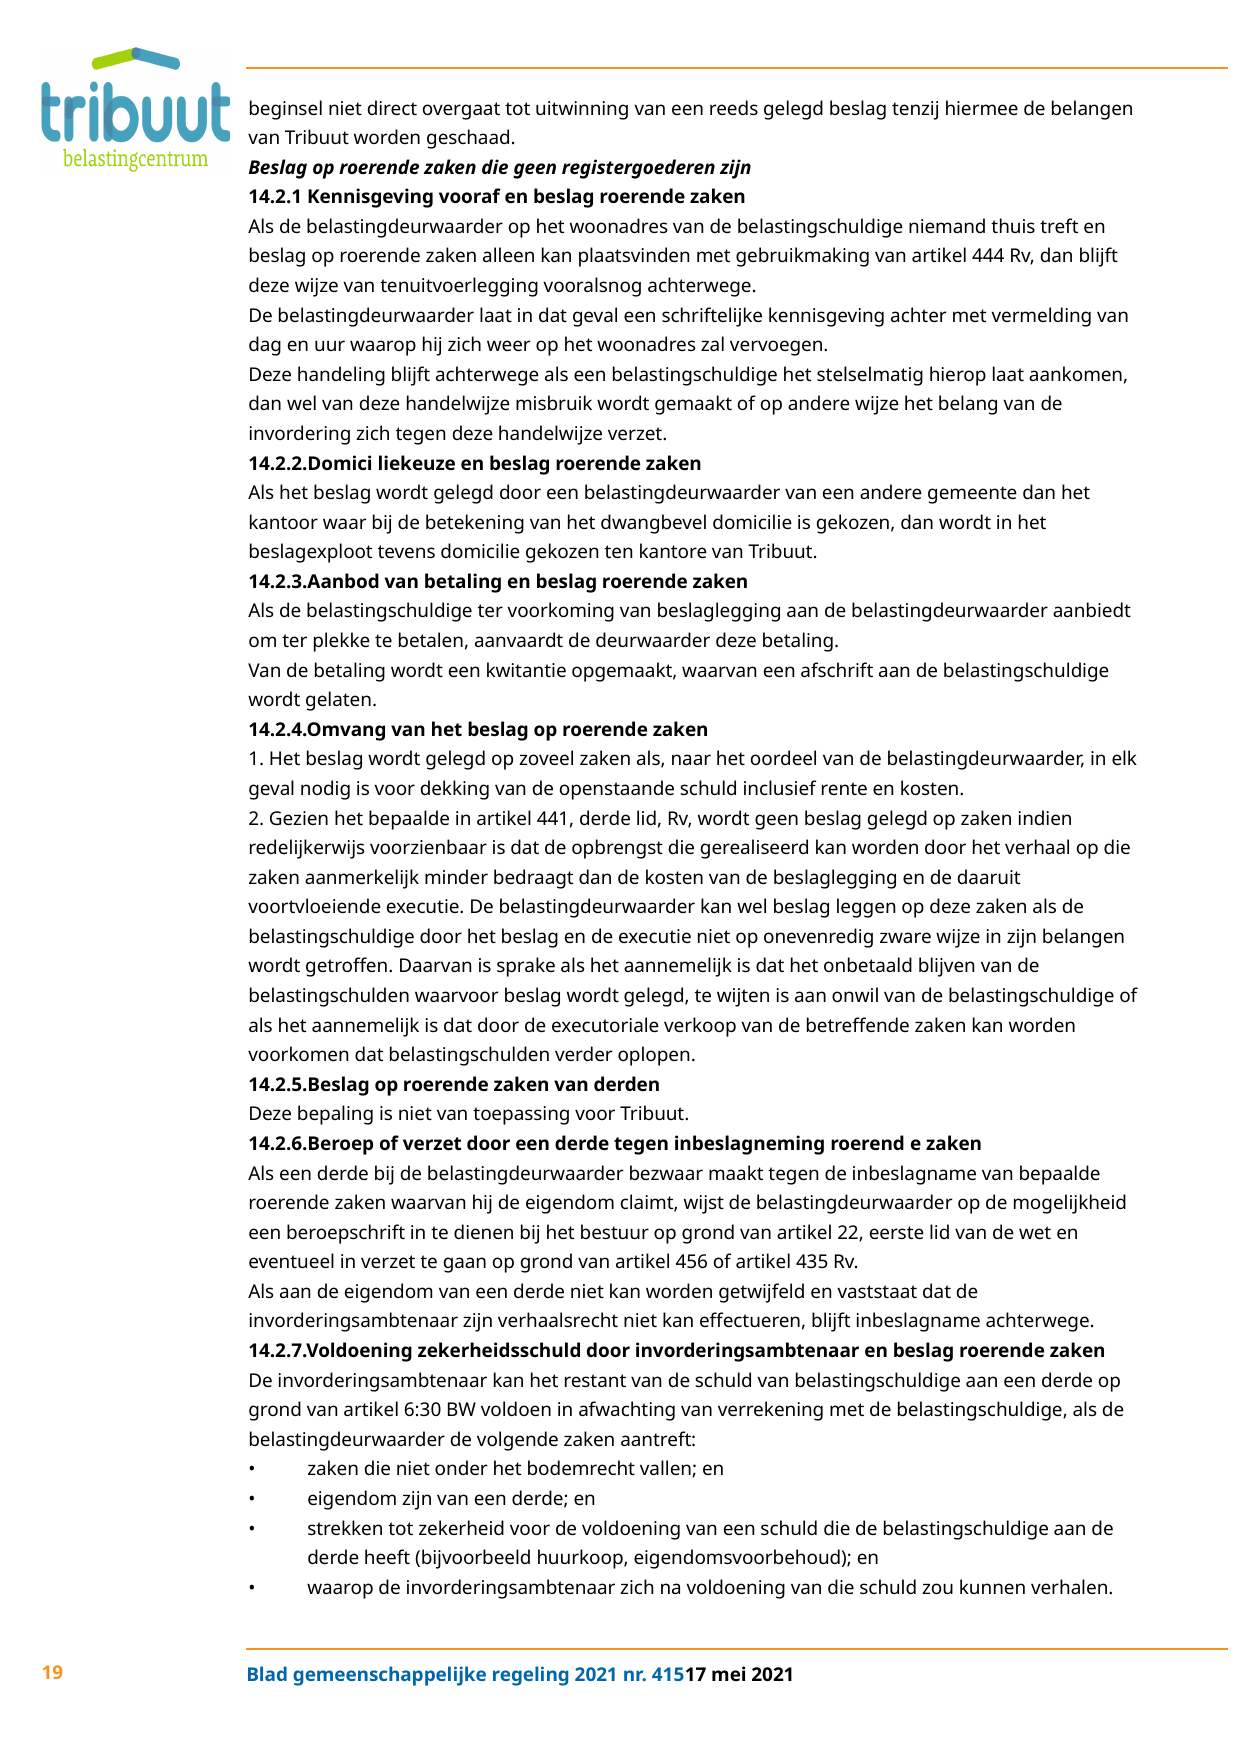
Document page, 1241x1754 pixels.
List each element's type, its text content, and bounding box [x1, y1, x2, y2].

text Van de betaling wordt een kwitantie opgemaakt, waarvan een afschrift aan de belastingschuldige wordt gelaten. [248, 657, 1152, 712]
text beginsel niet direct overgaat tot uitwinning van een reeds gelegd beslag tenzij hiermee de belangen van Tribuut worden geschaad. [248, 95, 1152, 150]
text Als aan de eigendom van een derde niet kan worden getwijfeld en vaststaat dat de invorderingsambtenaar zijn verhaalsrecht niet kan effectueren, blijft inbeslagname achterwege. [248, 1278, 1152, 1333]
text Deze bepaling is niet van toepassing voor Tribuut. [248, 1101, 1152, 1126]
text Als een derde bij de belastingdeurwaarder bezwaar maakt tegen de inbeslagname van bepaalde roerende zaken waarvan hij de eigendom claimt, wijst de belastingdeurwaarder op de mogelijkheid een beroepschrift in te dienen bij het bestuur op grond van artikel 22, eerste lid van de wet en eventueel in verzet te gaan op grond van artikel 456 of artikel 435 Rv. [248, 1160, 1152, 1274]
text 1. Het beslag wordt gelegd op zoveel zaken als, naar het oordeel van de belastingdeurwaarder, in elk geval nodig is voor dekking van de openstaande schuld inclusief rente en kosten. [248, 746, 1152, 801]
text 14.2.7.Voldoening zekerheidsschuld door invorderingsambtenaar en beslag roerende zaken [248, 1337, 1152, 1363]
list eigendom zijn van een derde; en [248, 1485, 1152, 1511]
list waarop de invorderingsambtenaar zich na voldoening van die schuld zou kunnen verhalen. [248, 1574, 1152, 1600]
text 14.2.5.Beslag op roerende zaken van derden [248, 1071, 1152, 1097]
list zaken die niet onder het bodemrecht vallen; en [248, 1456, 1152, 1481]
text 2. Gezien het bepaalde in artikel 441, derde lid, Rv, wordt geen beslag gelegd op zaken indien redelijkerwijs voorzienbaar is dat de opbrengst die gerealiseerd kan worden door het verhaal op die zaken aanmerkelijk minder bedraagt dan de kosten van de beslaglegging en de daaruit voortvloeiende executie. De belastingdeurwaarder kan wel beslag leggen op deze zaken als de belastingschuldige door het beslag en de executie niet op onevenredig zware wijze in zijn belangen wordt getroffen. Daarvan is sprake als het aannemelijk is dat het onbetaald blijven van de belastingschulden waarvoor beslag wordt gelegd, te wijten is aan onwil van de belastingschuldige of als het aannemelijk is dat door de executoriale verkoop van de betreffende zaken kan worden voorkomen dat belastingschulden verder oplopen. [248, 805, 1152, 1067]
text Als het beslag wordt gelegd door een belastingdeurwaarder van een andere gemeente dan het kantoor waar bij de betekening van het dwangbevel domicilie is gekozen, dan wordt in het beslagexploot tevens domicilie gekozen ten kantore van Tribuut. [248, 479, 1152, 564]
text 14.2.2.Domici liekeuze en beslag roerende zaken [248, 450, 1152, 476]
text De invorderingsambtenaar kan het restant van de schuld van belastingschuldige aan een derde op grond van artikel 6:30 BW voldoen in afwachting van verrekening met de belastingschuldige, als de belastingdeurwaarder de volgende zaken aantreft: [248, 1367, 1152, 1452]
list strekken tot zekerheid voor de voldoening van een schuld die de belastingschuldige aan de derde heeft (bijvoorbeeld huurkoop, eigendomsvoorbehoud); en [248, 1515, 1152, 1570]
text De belastingdeurwaarder laat in dat geval een schriftelijke kennisgeving achter met vermelding van dag en uur waarop hij zich weer op het woonadres zal vervoegen. [248, 302, 1152, 357]
text Als de belastingschuldige ter voorkoming van beslaglegging aan de belastingdeurwaarder aanbiedt om ter plekke te betalen, aanvaardt de deurwaarder deze betaling. [248, 598, 1152, 653]
text 14.2.3.Aanbod van betaling en beslag roerende zaken [248, 568, 1152, 594]
text 14.2.6.Beroep of verzet door een derde tegen inbeslagneming roerend e zaken [248, 1130, 1152, 1156]
text Beslag op roerende zaken die geen registergoederen zijn [248, 154, 1152, 180]
text Als de belastingdeurwaarder op het woonadres van de belastingschuldige niemand thuis treft en beslag op roerende zaken alleen kan plaatsvinden met gebruikmaking van artikel 444 Rv, dan blijft deze wijze van tenuitvoerlegging vooralsnog achterwege. [248, 213, 1152, 298]
picture [41, 47, 231, 172]
text Deze handeling blijft achterwege als een belastingschuldige het stelselmatig hierop laat aankomen, dan wel van deze handelwijze misbruik wordt gemaakt of op andere wijze het belang van de invordering zich tegen deze handelwijze verzet. [248, 361, 1152, 446]
text 14.2.4.Omvang van het beslag op roerende zaken [248, 716, 1152, 742]
text 14.2.1 Kennisgeving vooraf en beslag roerende zaken [248, 183, 1152, 209]
